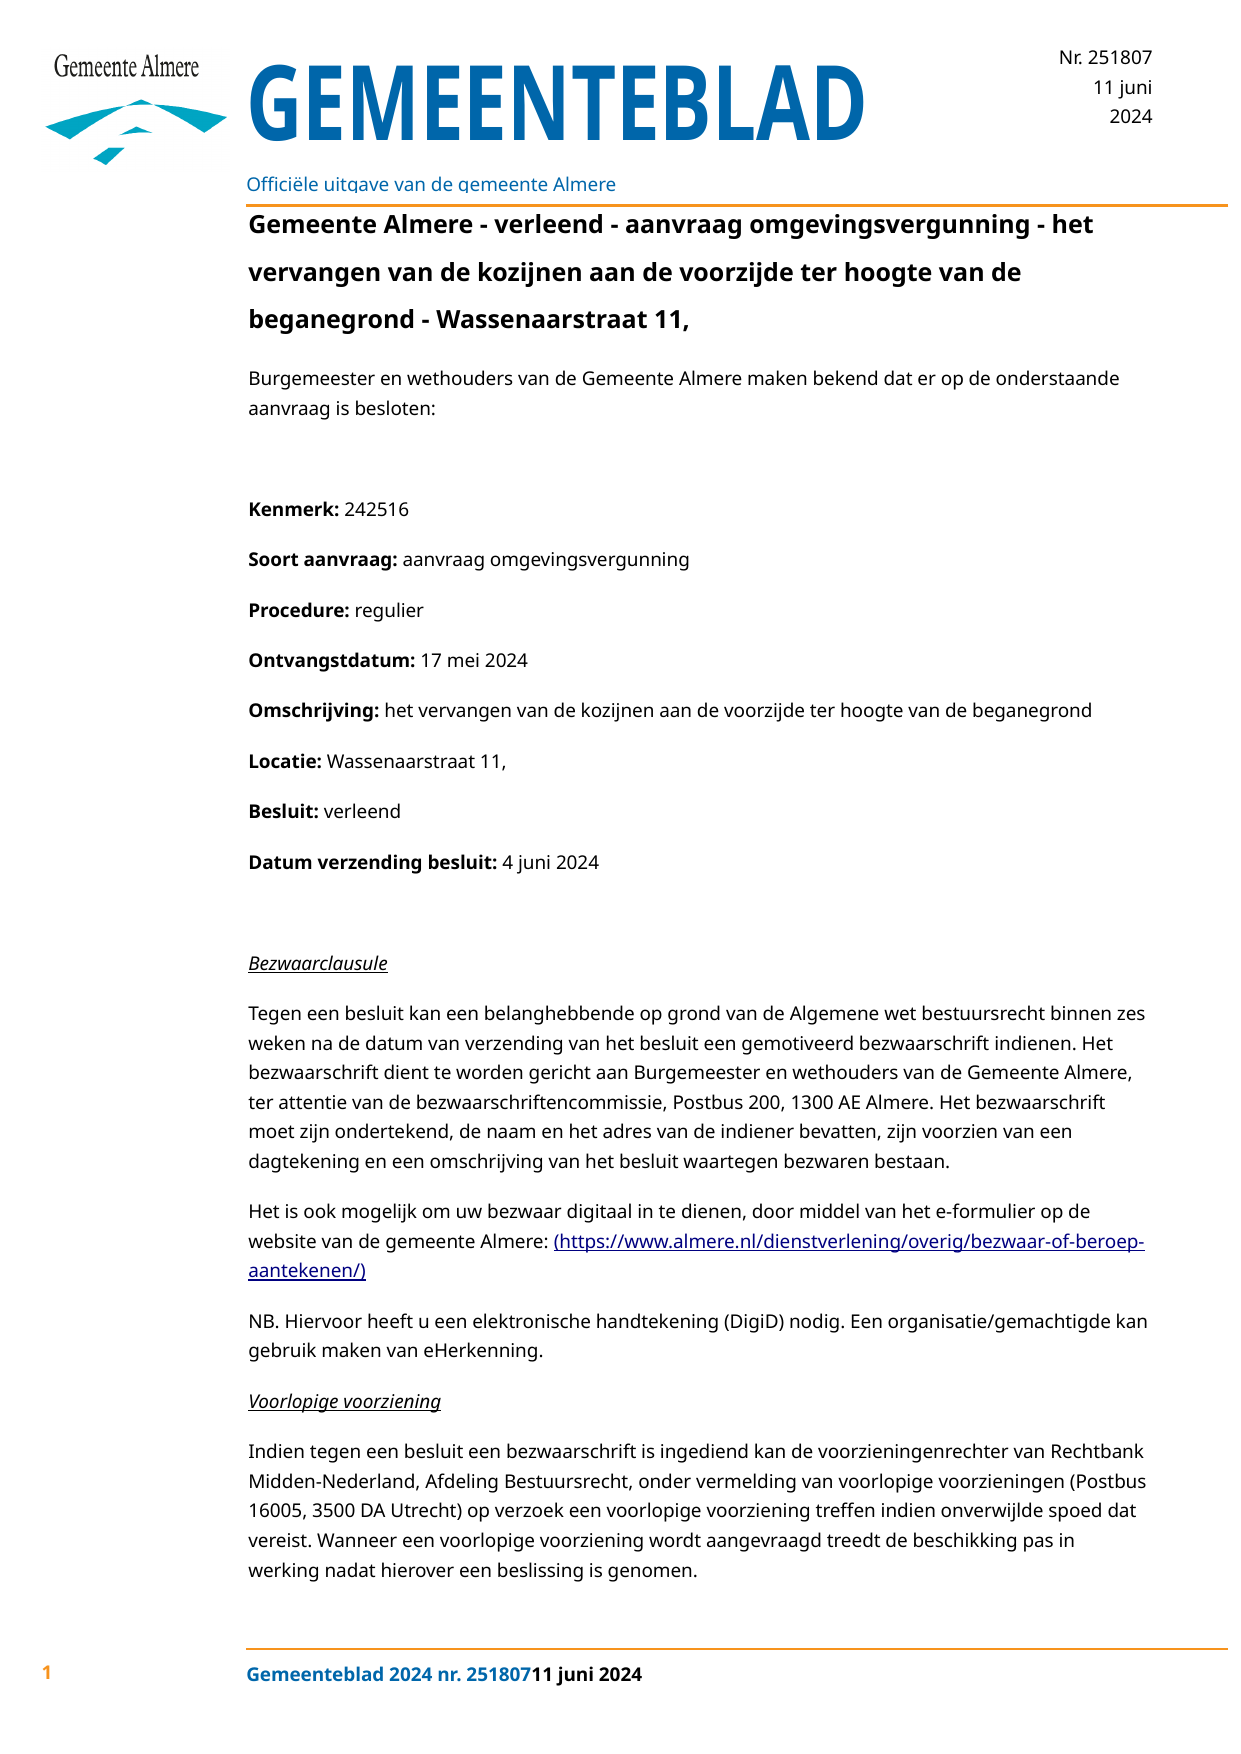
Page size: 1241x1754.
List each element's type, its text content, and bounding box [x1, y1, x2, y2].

text Ontvangstdatum: 17 mei 2024 [248, 647, 1152, 673]
text Soort aanvraag: aanvraag omgevingsvergunning [248, 546, 1152, 572]
text Tegen een besluit kan een belanghebbende op grond van de Algemene wet bestuursrecht binnen zes weken na de datum van verzending van het besluit een gemotiveerd bezwaarschrift indienen. Het bezwaarschrift dient te worden gericht aan Burgemeester en wethouders van de Gemeente Almere, ter attentie van de bezwaarschriftencommissie, Postbus 200, 1300 AE Almere. Het bezwaarschrift moet zijn ondertekend, de naam en het adres van de indiener bevatten, zijn voorzien van een dagtekening en een omschrijving van het besluit waartegen bezwaren bestaan. [248, 1000, 1152, 1174]
text Voorlopige voorziening [248, 1388, 1152, 1414]
text Locatie: Wassenaarstraat 11, [248, 748, 1152, 774]
text Datum verzending besluit: 4 juni 2024 [248, 849, 1152, 874]
text Kenmerk: 242516 [248, 496, 1152, 522]
text NB. Hiervoor heeft u een elektronische handtekening (DigiD) nodig. Een organisatie/gemachtigde kan gebruik maken van eHerkenning. [248, 1308, 1152, 1363]
text Besluit: verleend [248, 798, 1152, 824]
text Procedure: regulier [248, 597, 1152, 622]
text Gemeente Almere - verleend - aanvraag omgevingsvergunning - het vervangen van de kozijnen aan de voorzijde ter hoogte van de beganegrond - Wassenaarstraat 11, [248, 207, 1152, 336]
text Het is ook mogelijk om uw bezwaar digitaal in te dienen, door middel van het e-formulier op de website van de gemeente Almere: (https://www.almere.nl/dienstverlening/overig/bezwaar-of-beroep-aantekenen/) [248, 1198, 1152, 1283]
text Bezwaarclausule [248, 950, 1152, 975]
text Indien tegen een besluit een bezwaarschrift is ingediend kan de voorzieningenrechter van Rechtbank Midden-Nederland, Afdeling Bestuursrecht, onder vermelding van voorlopige voorzieningen (Postbus 16005, 3500 DA Utrecht) op verzoek een voorlopige voorziening treffen indien onverwijlde spoed dat vereist. Wanneer een voorlopige voorziening wordt aangevraagd treedt de beschikking pas in werking nadat hierover een beslissing is genomen. [248, 1438, 1152, 1582]
text Burgemeester en wethouders van de Gemeente Almere maken bekend dat er op de onderstaande aanvraag is besloten: [248, 366, 1152, 421]
picture [41, 47, 231, 172]
text Omschrijving: het vervangen van de kozijnen aan de voorzijde ter hoogte van de beganegrond [248, 698, 1152, 723]
